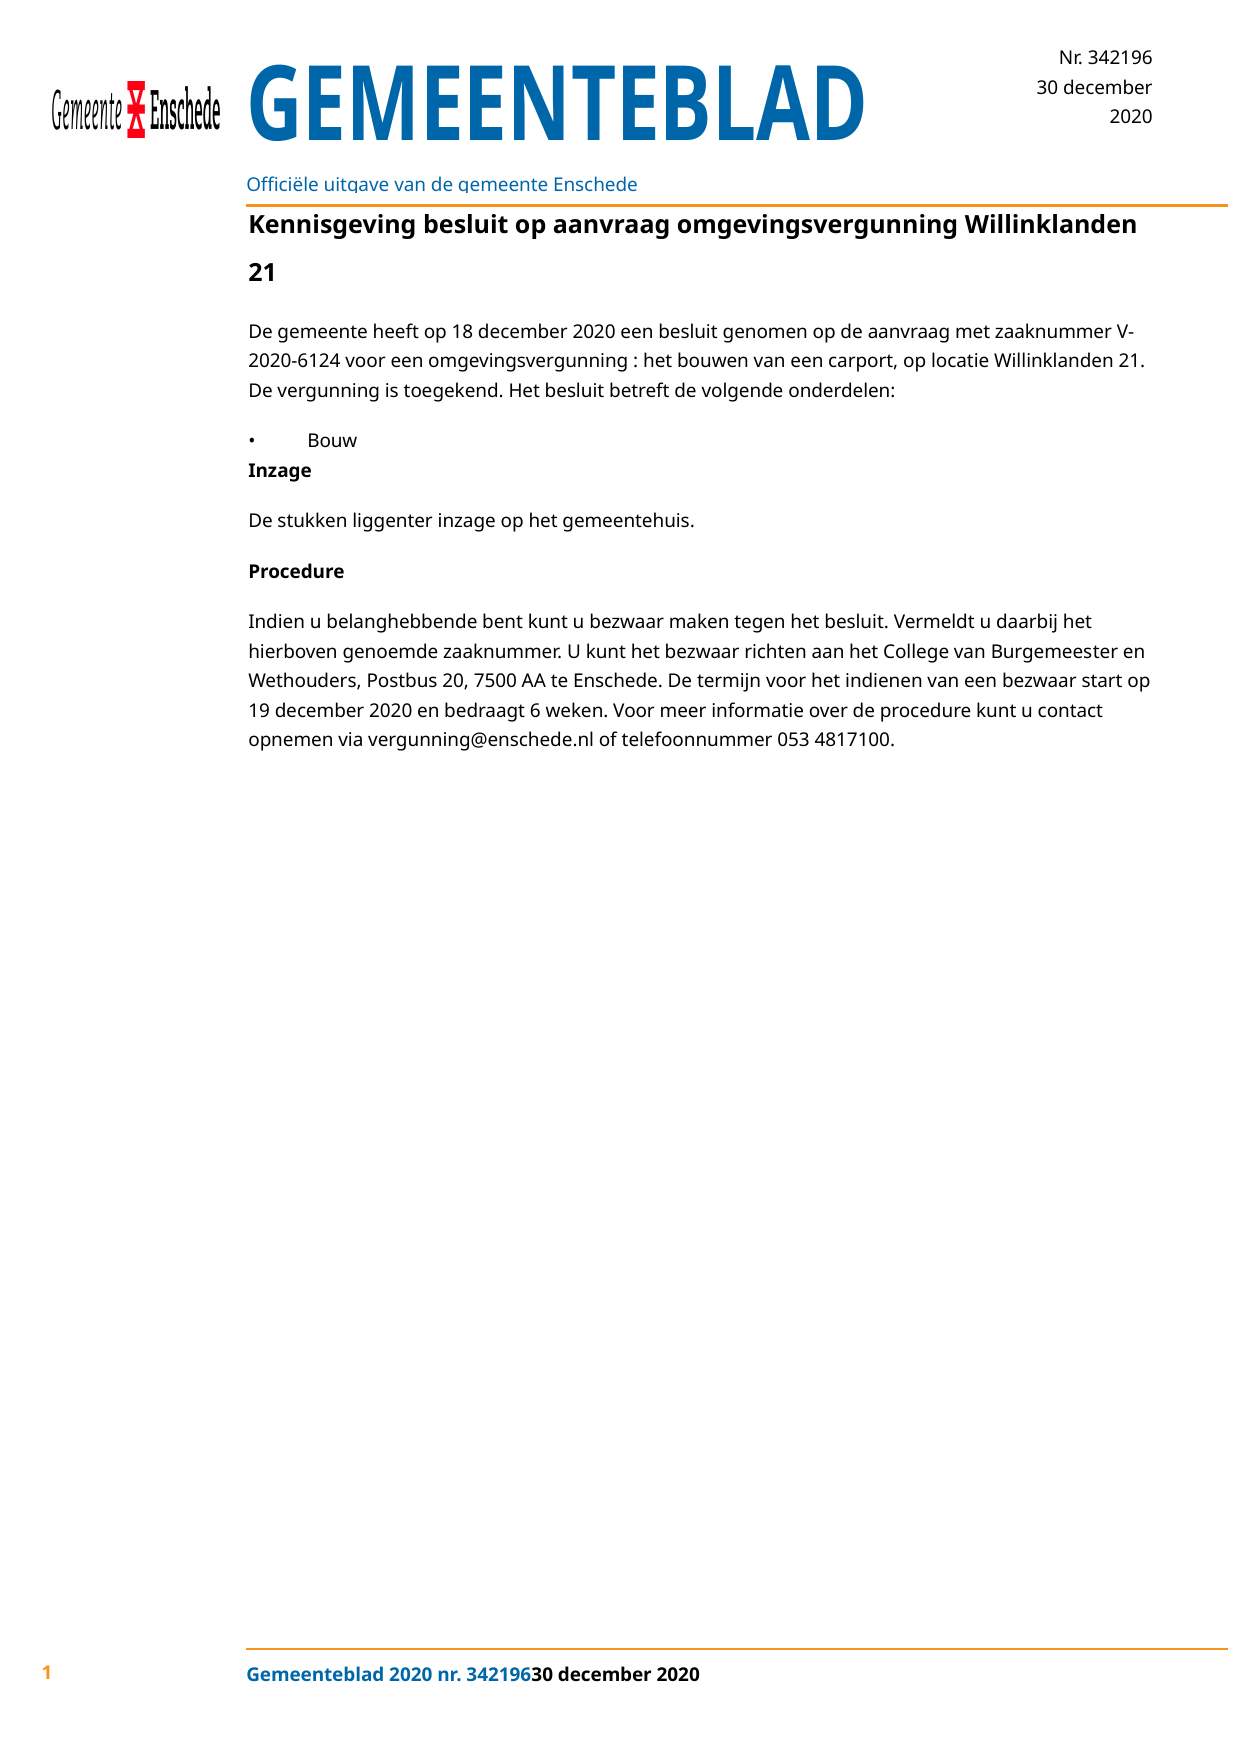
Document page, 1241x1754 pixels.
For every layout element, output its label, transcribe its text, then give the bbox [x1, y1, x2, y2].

text Procedure [248, 558, 1152, 584]
text De stukken liggenter inzage op het gemeentehuis. [248, 507, 1152, 533]
text De gemeente heeft op 18 december 2020 een besluit genomen op de aanvraag met zaaknummer V-2020-6124 voor een omgevingsvergunning : het bouwen van een carport, op locatie Willinklanden 21. De vergunning is toegekend. Het besluit betreft de volgende onderdelen: [248, 318, 1152, 403]
text Kennisgeving besluit op aanvraag omgevingsvergunning Willinklanden 21 [248, 207, 1152, 288]
text Inzage [248, 457, 1152, 483]
text Indien u belanghebbende bent kunt u bezwaar maken tegen het besluit. Vermeldt u daarbij het hierboven genoemde zaaknummer. U kunt het bezwaar richten aan het College van Burgemees­ter en Wethouders, Postbus 20, 7500 AA te Enschede. De termijn voor het indienen van een bezwaar start op 19 december 2020 en bedraagt 6 weken. Voor meer informatie over de procedure kunt u contact opnemen via vergunning@enschede.nl of telefoonnummer 053 4817100. [248, 608, 1152, 752]
list Bouw [248, 427, 1152, 453]
picture [41, 47, 231, 172]
